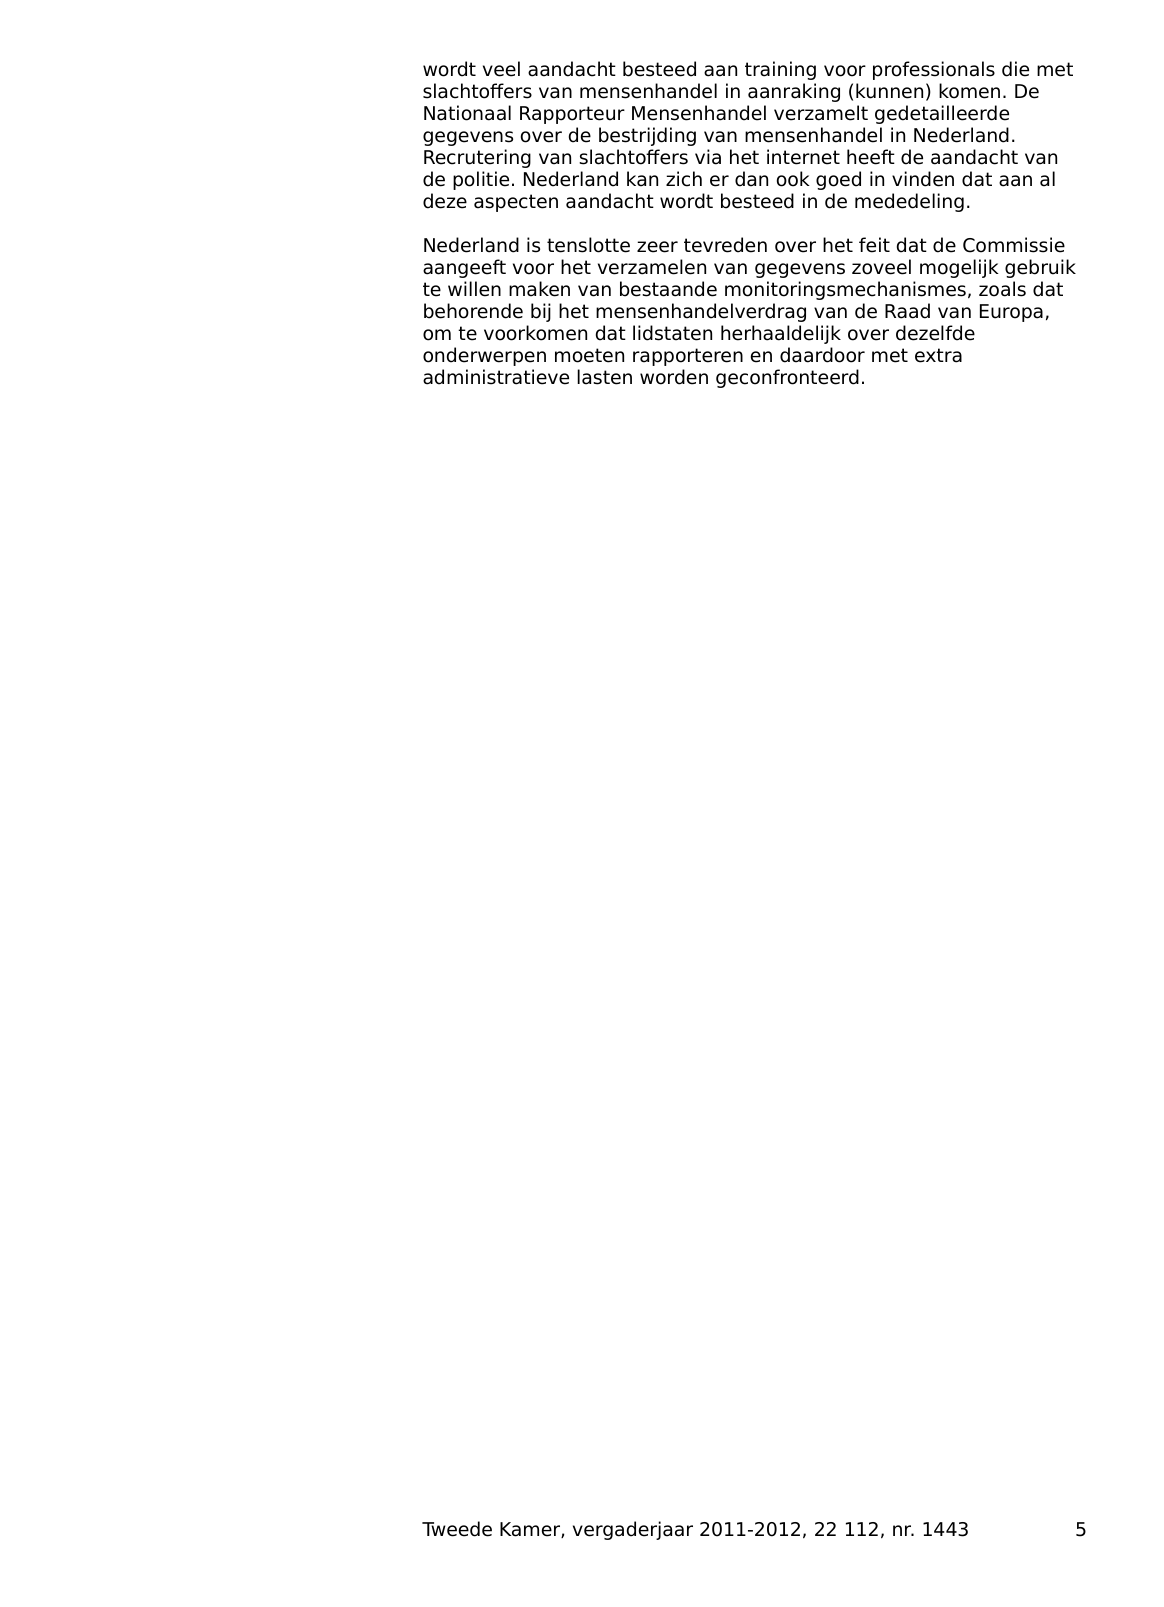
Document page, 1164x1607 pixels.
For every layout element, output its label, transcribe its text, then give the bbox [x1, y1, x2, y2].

text wordt veel aandacht besteed aan training voor professionals die met slachtoffers van mensenhandel in aanraking (kunnen) komen. De Nationaal Rapporteur Mensenhandel verzamelt gedetailleerde gegevens over de bestrijding van mensenhandel in Nederland. Recrutering van slachtoffers via het internet heeft de aandacht van de politie. Nederland kan zich er dan ook goed in vinden dat aan al deze aspecten aandacht wordt besteed in de mededeling. [422, 59, 1087, 213]
text Nederland is tenslotte zeer tevreden over het feit dat de Commissie aangeeft voor het verzamelen van gegevens zoveel mogelijk gebruik te willen maken van bestaande monitoringsmechanismes, zoals dat behorende bij het mensenhandelverdrag van de Raad van Europa, om te voorkomen dat lidstaten herhaaldelijk over dezelfde onderwerpen moeten rapporteren en daardoor met extra administratieve lasten worden geconfronteerd. [422, 235, 1087, 389]
